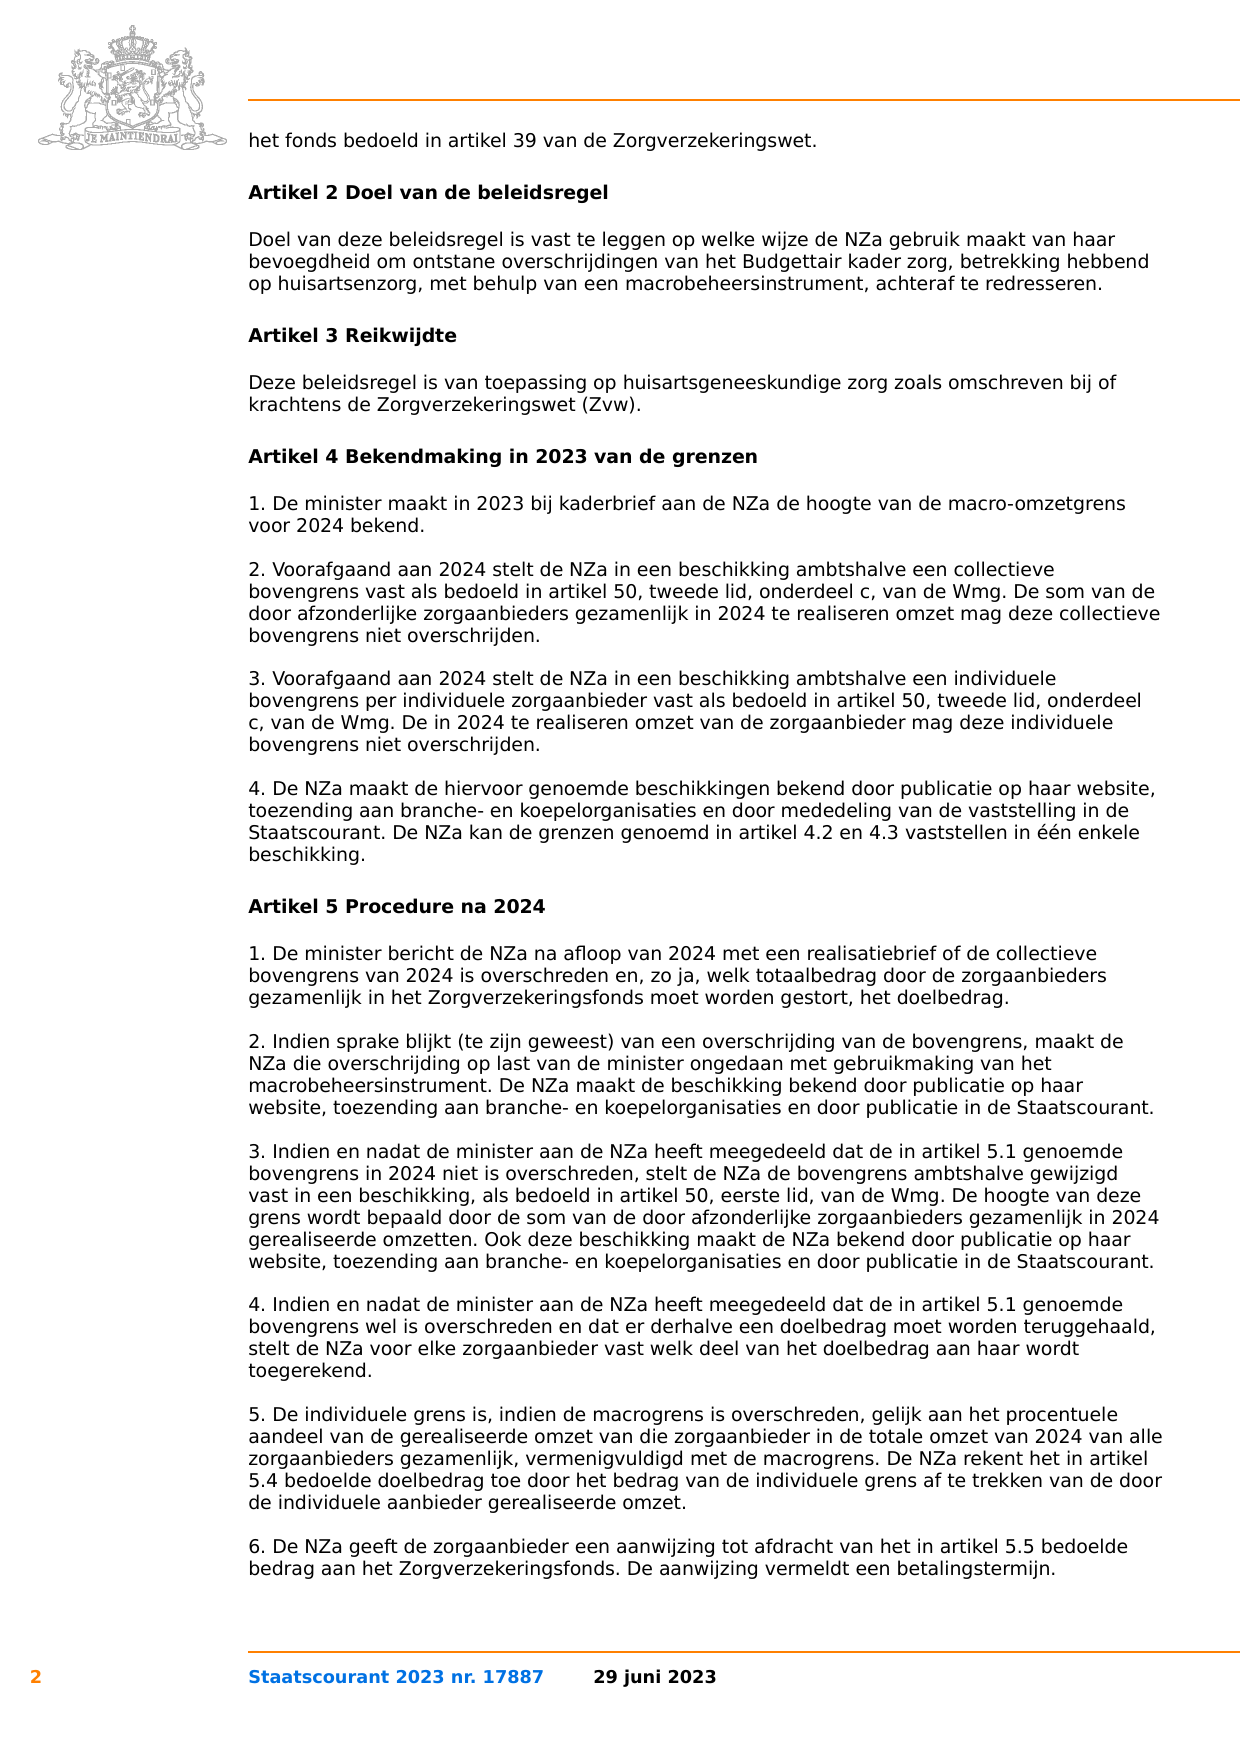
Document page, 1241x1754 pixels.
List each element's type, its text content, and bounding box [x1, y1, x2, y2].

text 3. Voorafgaand aan 2024 stelt de NZa in een beschikking ambtshalve een individuele bovengrens per individuele zorgaanbieder vast als bedoeld in artikel 50, tweede lid, onderdeel c, van de Wmg. De in 2024 te realiseren omzet van de zorgaanbieder mag deze individuele bovengrens niet overschrijden. [248, 668, 1163, 756]
subtitle Artikel 2 Doel van de beleidsregel [248, 182, 1163, 204]
text 1. De minister maakt in 2023 bij kaderbrief aan de NZa de hoogte van de macro-omzetgrens voor 2024 bekend. [248, 493, 1163, 537]
subtitle Artikel 3 Reikwijdte [248, 325, 1163, 347]
text 5. De individuele grens is, indien de macrogrens is overschreden, gelijk aan het procentuele aandeel van de gerealiseerde omzet van die zorgaanbieder in de totale omzet van 2024 van alle zorgaanbieders gezamenlijk, vermenigvuldigd met de macrogrens. De NZa rekent het in artikel 5.4 bedoelde doelbedrag toe door het bedrag van de individuele grens af te trekken van de door de individuele aanbieder gerealiseerde omzet. [248, 1404, 1163, 1514]
text 1. De minister bericht de NZa na afloop van 2024 met een realisatiebrief of de collectieve bovengrens van 2024 is overschreden en, zo ja, welk totaalbedrag door de zorgaanbieders gezamenlijk in het Zorgverzekeringsfonds moet worden gestort, het doelbedrag. [248, 943, 1163, 1009]
subtitle Artikel 4 Bekendmaking in 2023 van de grenzen [248, 446, 1163, 468]
picture [38, 25, 227, 150]
text 3. Indien en nadat de minister aan de NZa heeft meegedeeld dat de in artikel 5.1 genoemde bovengrens in 2024 niet is overschreden, stelt de NZa de bovengrens ambtshalve gewijzigd vast in een beschikking, als bedoeld in artikel 50, eerste lid, van de Wmg. De hoogte van deze grens wordt bepaald door de som van de door afzonderlijke zorgaanbieders gezamenlijk in 2024 gerealiseerde omzetten. Ook deze beschikking maakt de NZa bekend door publicatie op haar website, toezending aan branche- en koepelorganisaties en door publicatie in de Staatscourant. [248, 1141, 1163, 1272]
text 2. Indien sprake blijkt (te zijn geweest) van een overschrijding van de bovengrens, maakt de NZa die overschrijding op last van de minister ongedaan met gebruikmaking van het macrobeheersinstrument. De NZa maakt de beschikking bekend door publicatie op haar website, toezending aan branche- en koepelorganisaties en door publicatie in de Staatscourant. [248, 1031, 1163, 1119]
text 6. De NZa geeft de zorgaanbieder een aanwijzing tot afdracht van het in artikel 5.5 bedoelde bedrag aan het Zorgverzekeringsfonds. De aanwijzing vermeldt een betalingstermijn. [248, 1536, 1163, 1580]
subtitle Artikel 5 Procedure na 2024 [248, 896, 1163, 918]
text Deze beleidsregel is van toepassing op huisartsgeneeskundige zorg zoals omschreven bij of krachtens de Zorgverzekeringswet (Zvw). [248, 372, 1163, 416]
text het fonds bedoeld in artikel 39 van de Zorgverzekeringswet. [248, 130, 1163, 152]
text 2. Voorafgaand aan 2024 stelt de NZa in een beschikking ambtshalve een collectieve bovengrens vast als bedoeld in artikel 50, tweede lid, onderdeel c, van de Wmg. De som van de door afzonderlijke zorgaanbieders gezamenlijk in 2024 te realiseren omzet mag deze collectieve bovengrens niet overschrijden. [248, 558, 1163, 646]
text 4. De NZa maakt de hiervoor genoemde beschikkingen bekend door publicatie op haar website, toezending aan branche- en koepelorganisaties en door mededeling van de vaststelling in de Staatscourant. De NZa kan de grenzen genoemd in artikel 4.2 en 4.3 vaststellen in één enkele beschikking. [248, 778, 1163, 866]
text 4. Indien en nadat de minister aan de NZa heeft meegedeeld dat de in artikel 5.1 genoemde bovengrens wel is overschreden en dat er derhalve een doelbedrag moet worden teruggehaald, stelt de NZa voor elke zorgaanbieder vast welk deel van het doelbedrag aan haar wordt toegerekend. [248, 1294, 1163, 1382]
text Doel van deze beleidsregel is vast te leggen op welke wijze de NZa gebruik maakt van haar bevoegdheid om ontstane overschrijdingen van het Budgettair kader zorg, betrekking hebbend op huisartsenzorg, met behulp van een macrobeheersinstrument, achteraf te redresseren. [248, 229, 1163, 295]
